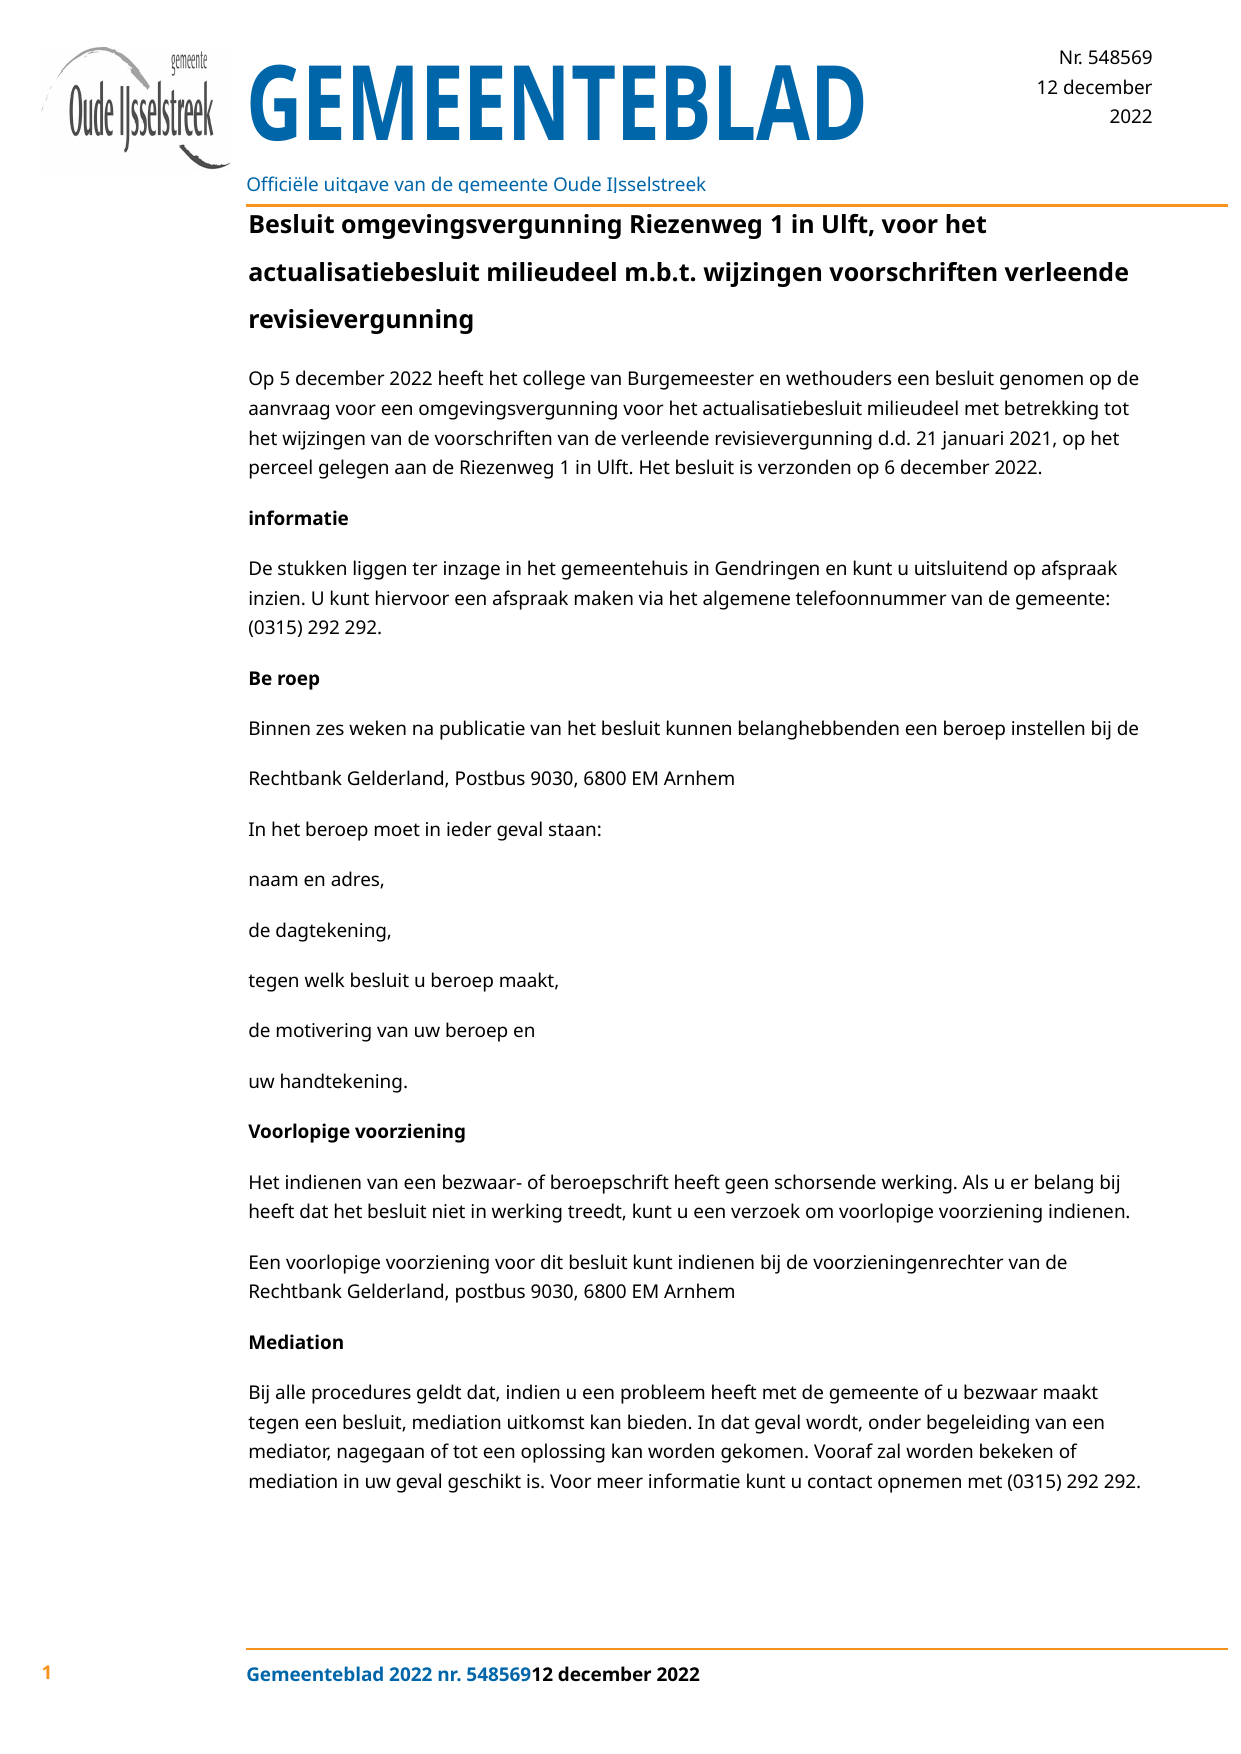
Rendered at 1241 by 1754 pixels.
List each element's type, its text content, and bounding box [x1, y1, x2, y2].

text De stukken liggen ter inzage in het gemeentehuis in Gendringen en kunt u uitsluitend op afspraak inzien. U kunt hiervoor een afspraak maken via het algemene telefoonnummer van de gemeente: (0315) 292 292. [248, 555, 1152, 640]
text Binnen zes weken na publicatie van het besluit kunnen belanghebbenden een beroep instellen bij de [248, 715, 1152, 741]
text de motivering van uw beroep en [248, 1018, 1152, 1043]
text Voorlopige voorziening [248, 1118, 1152, 1144]
text Een voorlopige voorziening voor dit besluit kunt indienen bij de voorzieningenrechter van de Rechtbank Gelderland, postbus 9030, 6800 EM Arnhem [248, 1249, 1152, 1304]
text Be roep [248, 665, 1152, 690]
text de dagtekening, [248, 917, 1152, 942]
text naam en adres, [248, 866, 1152, 892]
text Op 5 december 2022 heeft het college van Burgemeester en wethouders een besluit genomen op de aanvraag voor een omgevingsvergunning voor het actualisatiebesluit milieudeel met betrekking tot het wijzingen van de voorschriften van de verleende revisievergunning d.d. 21 januari 2021, op het perceel gelegen aan de Riezenweg 1 in Ulft. Het besluit is verzonden op 6 december 2022. [248, 366, 1152, 480]
text Bij alle procedures geldt dat, indien u een probleem heeft met de gemeente of u bezwaar maakt tegen een besluit, mediation uitkomst kan bieden. In dat geval wordt, onder begeleiding van een mediator, nagegaan of tot een oplossing kan worden gekomen. Vooraf zal worden bekeken of mediation in uw geval geschikt is. Voor meer informatie kunt u contact opnemen met (0315) 292 292. [248, 1379, 1152, 1494]
text Rechtbank Gelderland, Postbus 9030, 6800 EM Arnhem [248, 766, 1152, 791]
picture [41, 47, 231, 172]
text In het beroep moet in ieder geval staan: [248, 816, 1152, 842]
text Mediation [248, 1329, 1152, 1354]
text tegen welk besluit u beroep maakt, [248, 967, 1152, 993]
text informatie [248, 505, 1152, 530]
text Het indienen van een bezwaar- of beroepschrift heeft geen schorsende werking. Als u er belang bij heeft dat het besluit niet in werking treedt, kunt u een verzoek om voorlopige voorziening indienen. [248, 1169, 1152, 1224]
text Besluit omgevingsvergunning Riezenweg 1 in Ulft, voor het actualisatiebesluit milieudeel m.b.t. wijzingen voorschriften verleende revisievergunning [248, 207, 1152, 336]
text uw handtekening. [248, 1068, 1152, 1094]
